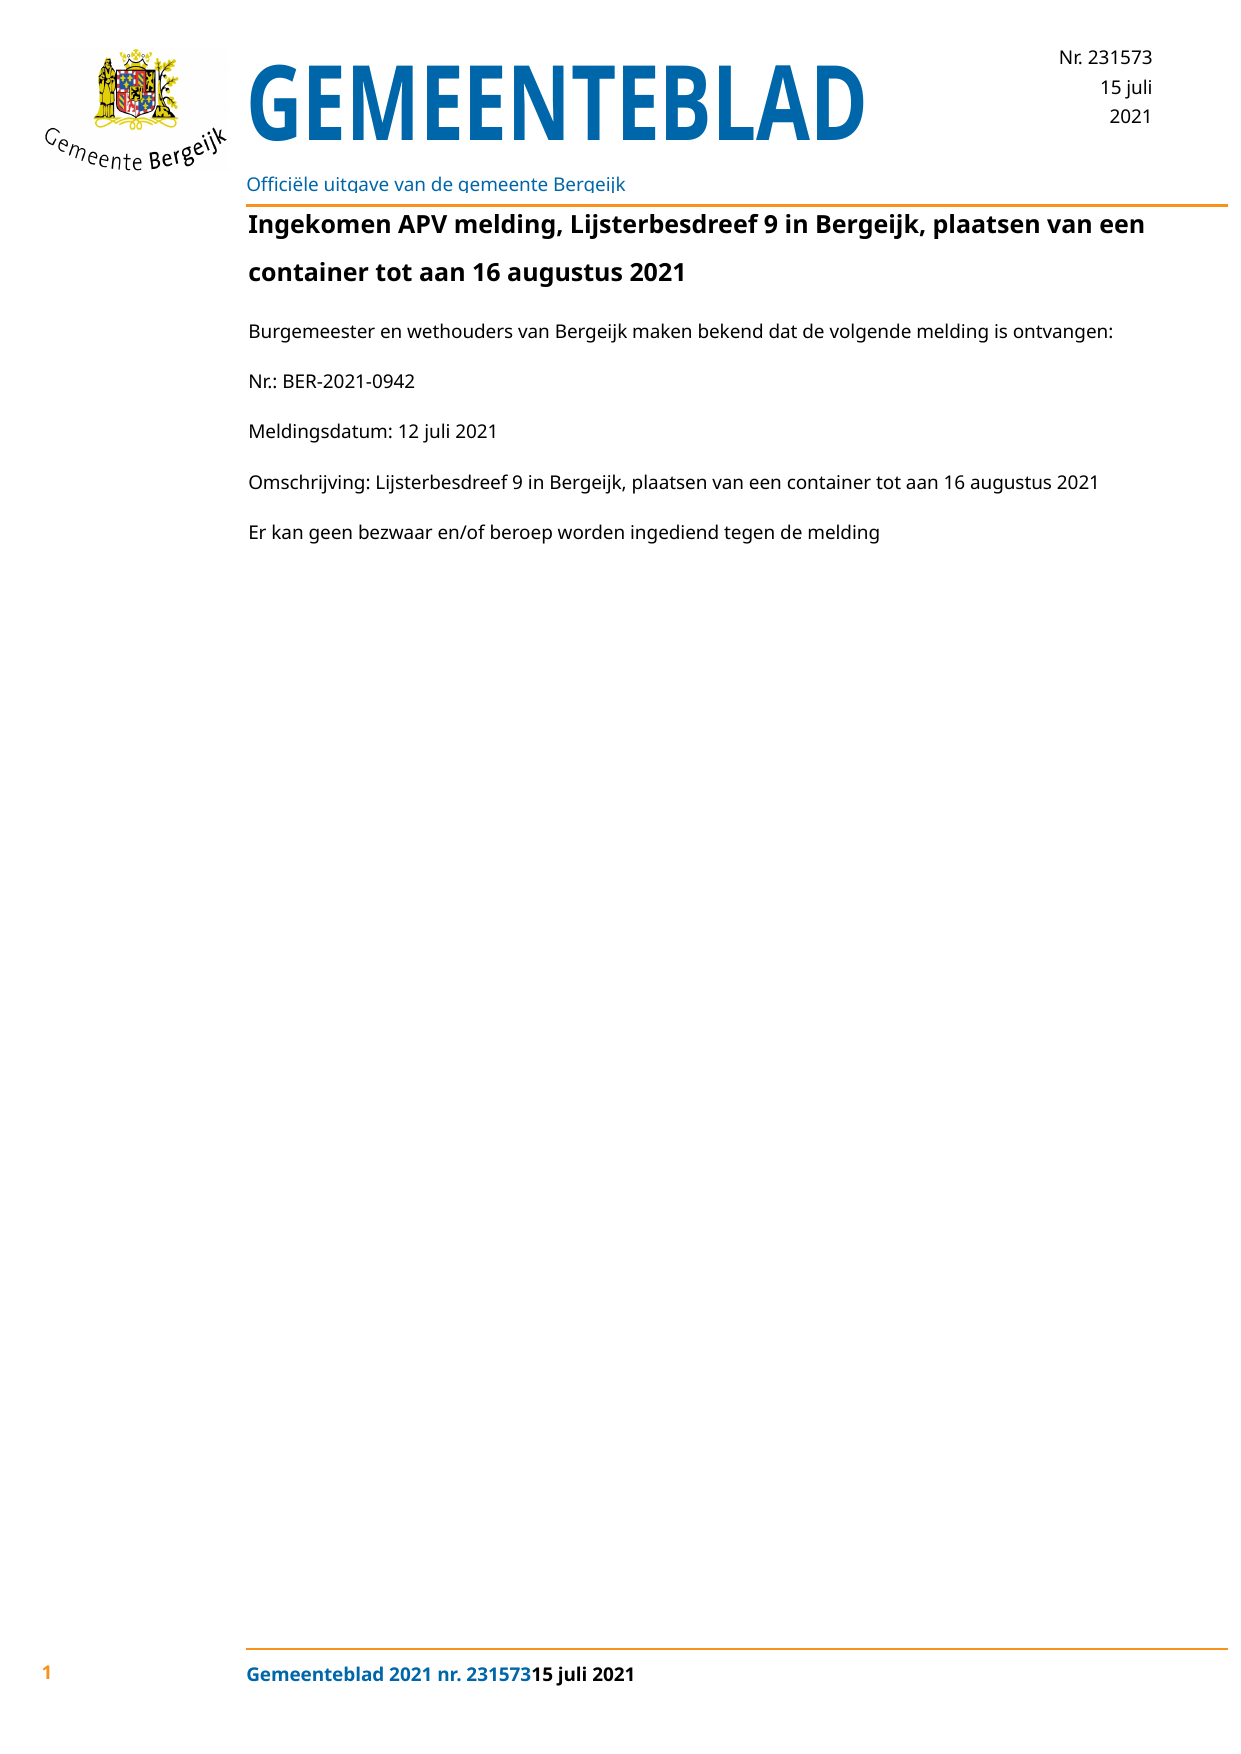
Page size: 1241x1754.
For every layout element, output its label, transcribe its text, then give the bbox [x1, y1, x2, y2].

text Nr.: BER-2021-0942 [248, 368, 1152, 394]
text Burgemeester en wethouders van Bergeijk maken bekend dat de volgende melding is ontvangen: [248, 318, 1152, 344]
text Omschrijving: Lijsterbesdreef 9 in Bergeijk, plaatsen van een container tot aan 16 augustus 2021 [248, 469, 1152, 495]
text Er kan geen bezwaar en/of beroep worden ingediend tegen de melding [248, 519, 1152, 545]
picture [41, 47, 231, 172]
text Meldingsdatum: 12 juli 2021 [248, 419, 1152, 444]
text Ingekomen APV melding, Lijsterbesdreef 9 in Bergeijk, plaatsen van een container tot aan 16 augustus 2021 [248, 207, 1152, 288]
